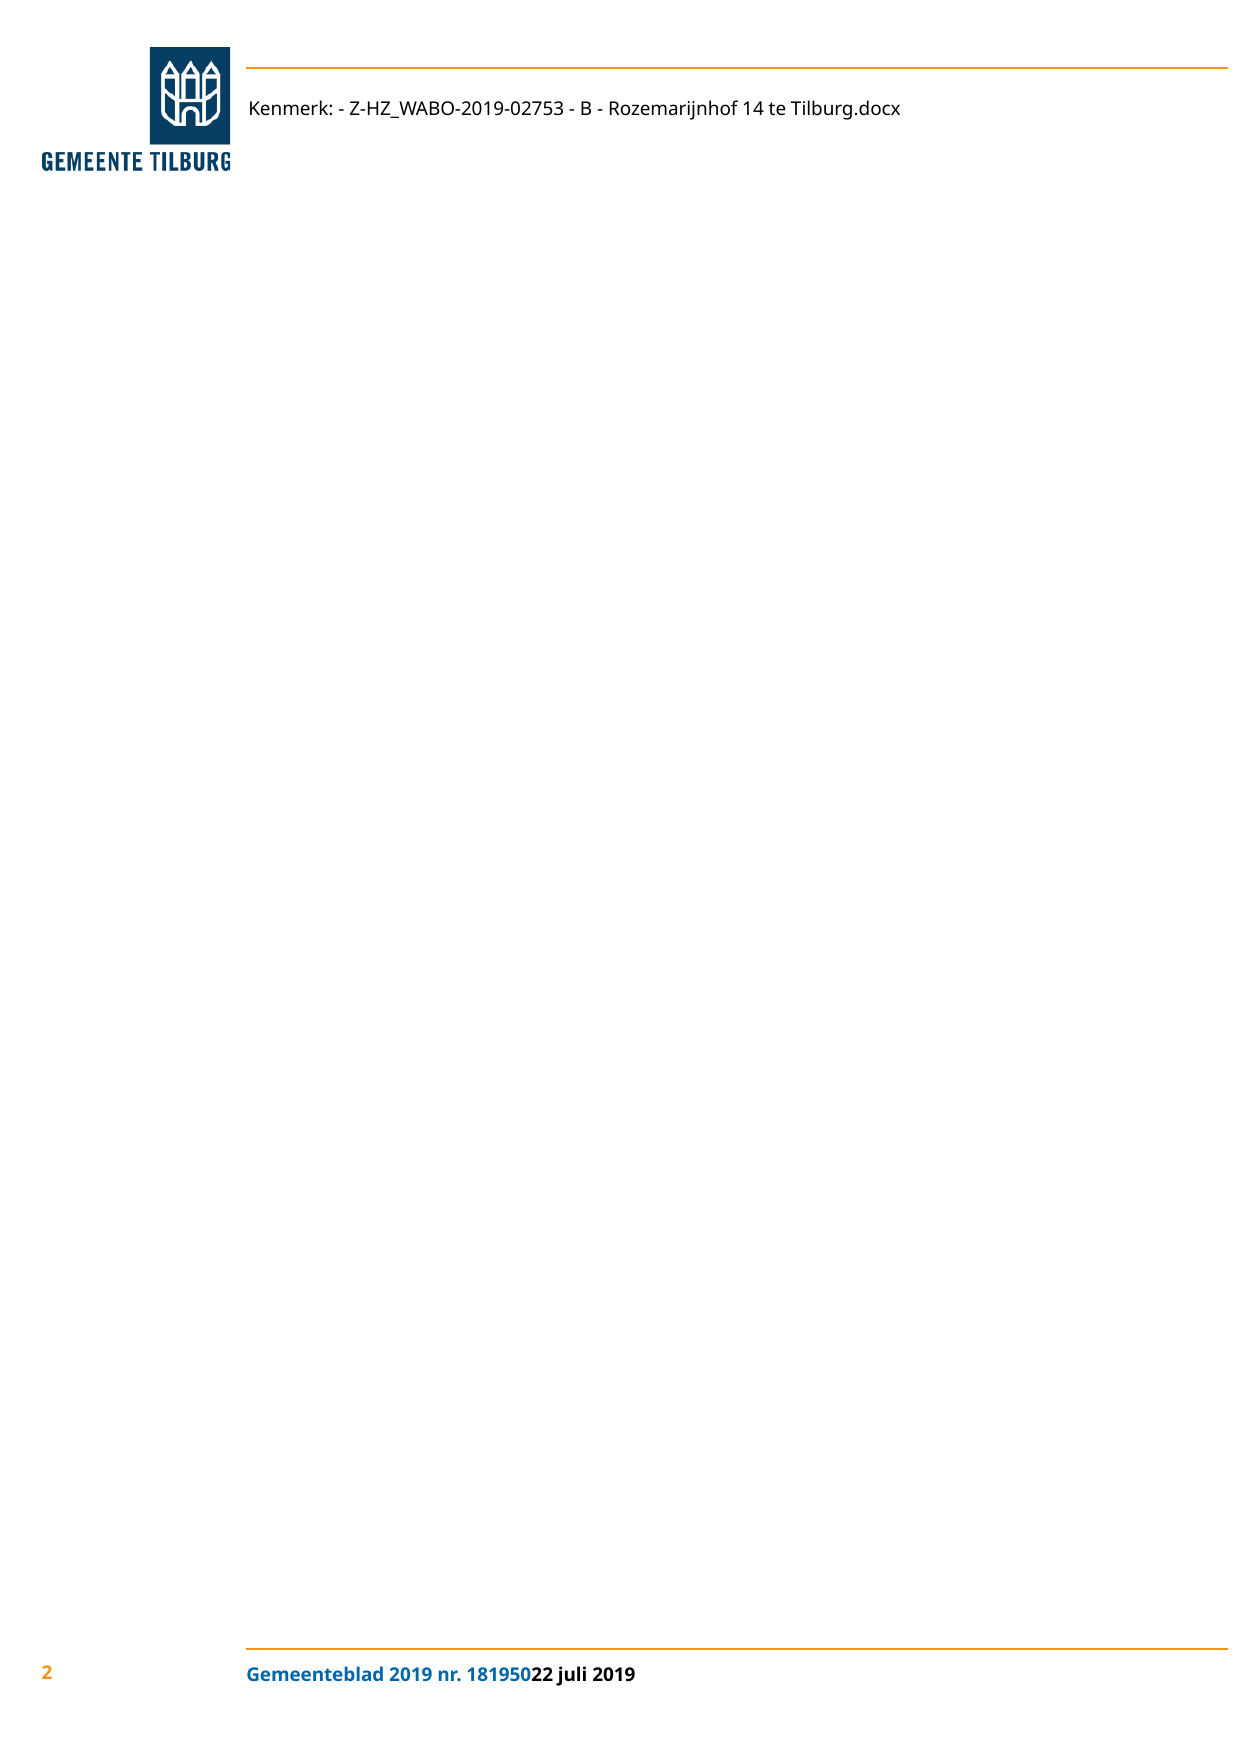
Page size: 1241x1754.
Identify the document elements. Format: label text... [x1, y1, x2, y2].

text Kenmerk: - Z-HZ_WABO-2019-02753 - B - Rozemarijnhof 14 te Tilburg.docx [248, 95, 1152, 121]
picture [41, 47, 231, 172]
